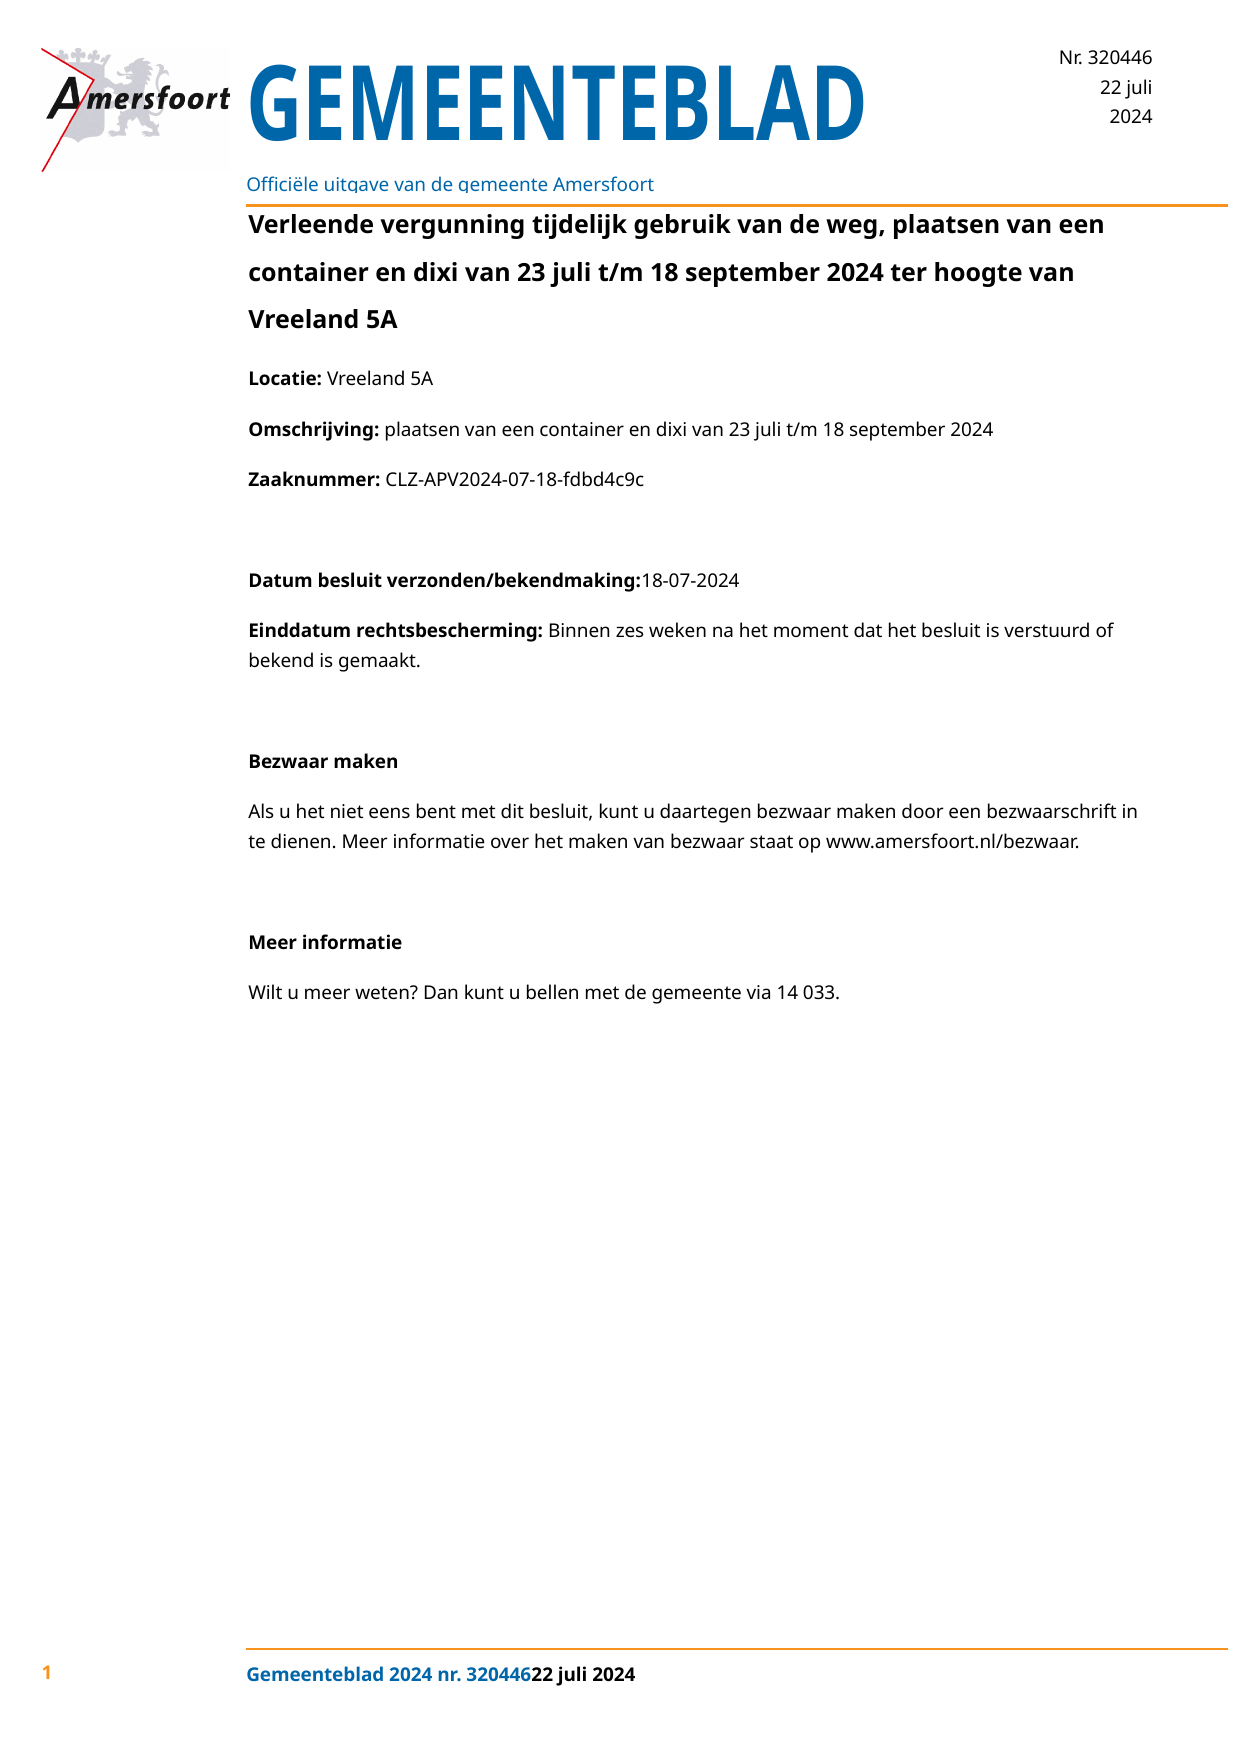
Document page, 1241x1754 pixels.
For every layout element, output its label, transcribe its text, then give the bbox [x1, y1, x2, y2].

text Locatie: Vreeland 5A [248, 366, 1152, 391]
picture [41, 47, 231, 172]
text Zaaknummer: CLZ-APV2024-07-18-fdbd4c9c [248, 466, 1152, 492]
text Einddatum rechtsbescherming: Binnen zes weken na het moment dat het besluit is verstuurd of bekend is gemaakt. [248, 618, 1152, 673]
text Datum besluit verzonden/bekendmaking:18-07-2024 [248, 567, 1152, 593]
text Meer informatie [248, 929, 1152, 954]
text Wilt u meer weten? Dan kunt u bellen met de gemeente via 14 033. [248, 979, 1152, 1005]
text Verleende vergunning tijdelijk gebruik van de weg, plaatsen van een container en dixi van 23 juli t/m 18 september 2024 ter hoogte van Vreeland 5A [248, 207, 1152, 336]
text Omschrijving: plaatsen van een container en dixi van 23 juli t/m 18 september 2024 [248, 416, 1152, 442]
text Bezwaar maken [248, 748, 1152, 774]
text Als u het niet eens bent met dit besluit, kunt u daartegen bezwaar maken door een bezwaarschrift in te dienen. Meer informatie over het maken van bezwaar staat op www.amersfoort.nl/bezwaar. [248, 798, 1152, 854]
